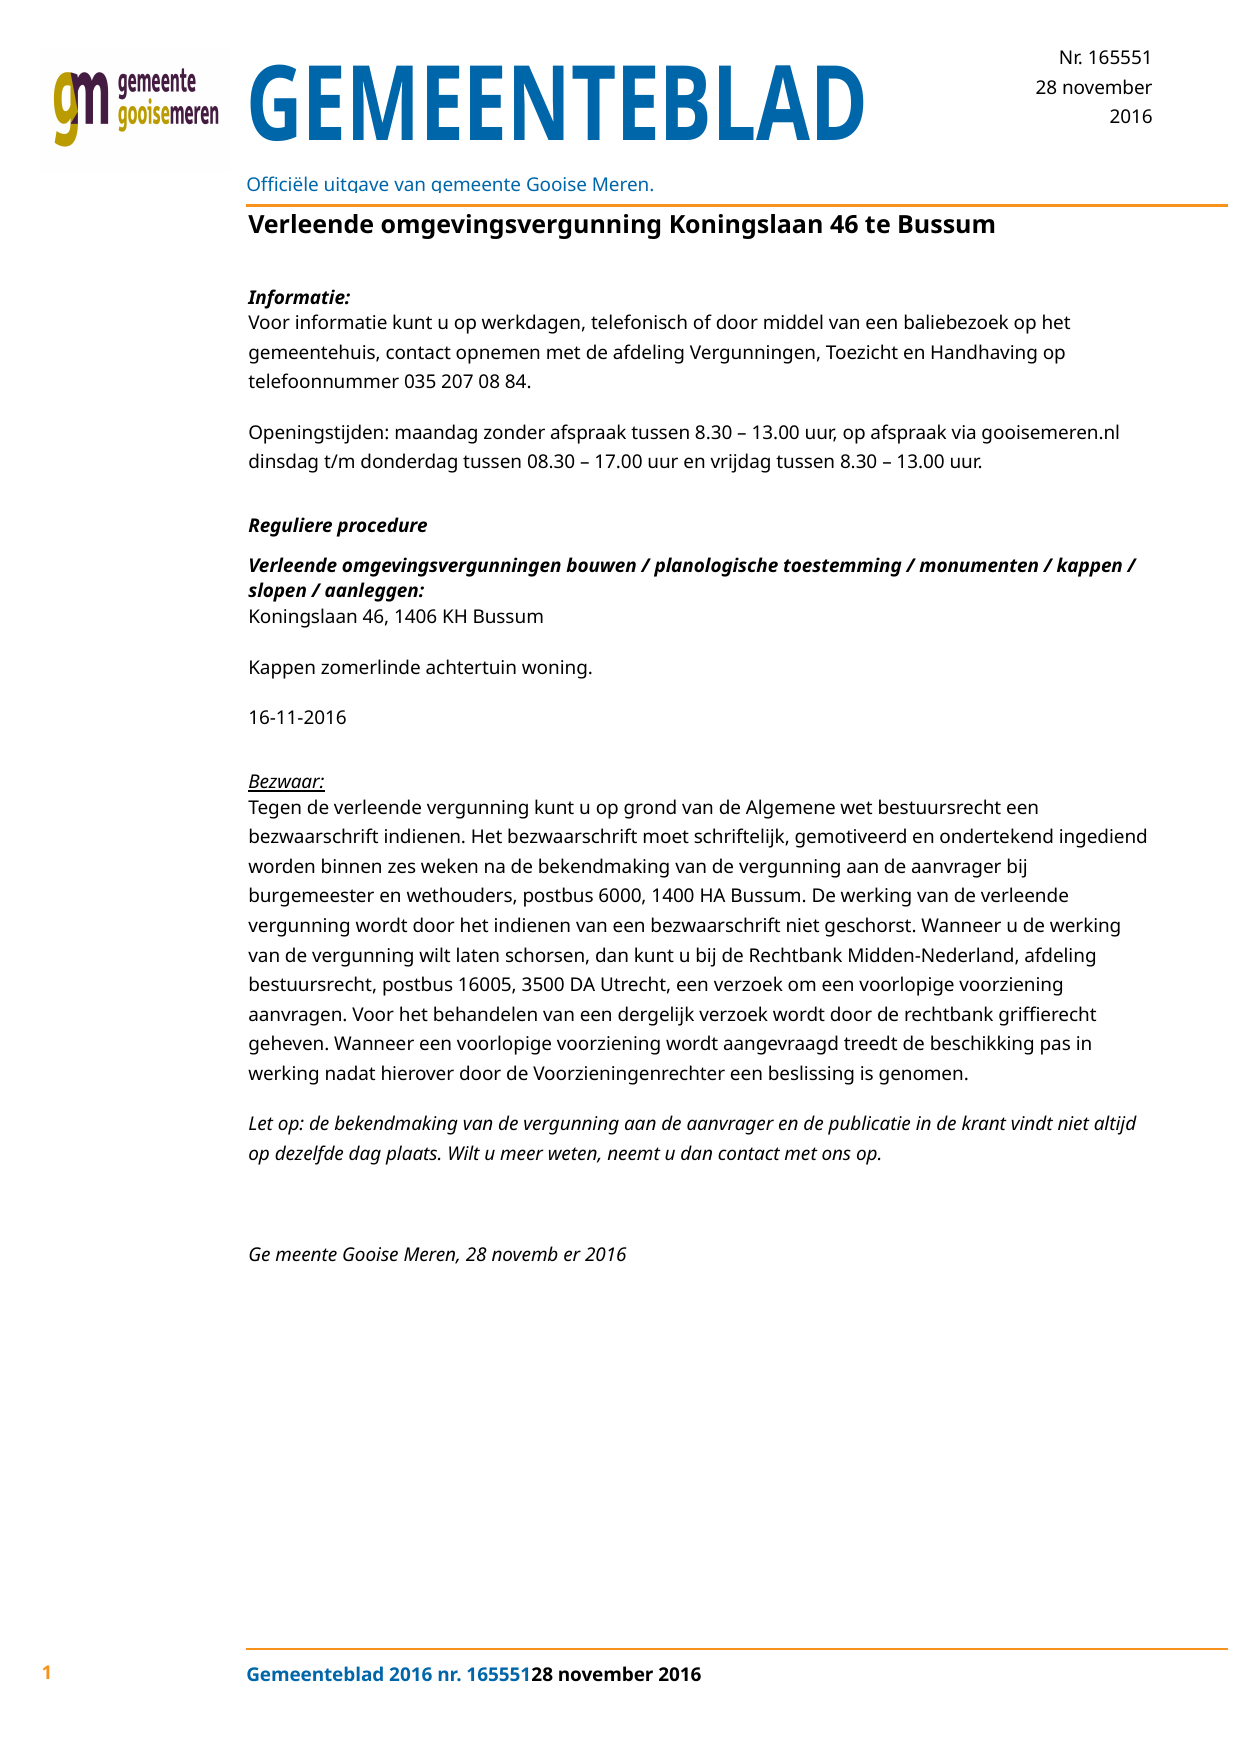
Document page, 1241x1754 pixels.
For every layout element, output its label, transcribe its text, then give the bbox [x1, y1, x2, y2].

text Verleende omgevingsvergunningen bouwen / planologische toestemming / monumenten / kappen / slopen / aanleggen: [248, 552, 1152, 603]
text Let op: de bekendmaking van de vergunning aan de aanvrager en de publicatie in de krant vindt niet altijd op dezelfde dag plaats. Wilt u meer weten, neemt u dan contact met ons op. [248, 1111, 1152, 1166]
text 16-11-2016 [248, 704, 1152, 730]
text Informatie: [248, 284, 1152, 309]
text Kappen zomerlinde achtertuin woning. [248, 654, 1152, 679]
text Tegen de verleende vergunning kunt u op grond van de Algemene wet bestuursrecht een bezwaarschrift indienen. Het bezwaarschrift moet schriftelijk, gemotiveerd en ondertekend ingediend worden binnen zes weken na de bekendmaking van de vergunning aan de aanvrager bij burgemeester en wethouders, postbus 6000, 1400 HA Bussum. De werking van de verleende vergunning wordt door het indienen van een bezwaarschrift niet geschorst. Wanneer u de werking van de vergunning wilt laten schorsen, dan kunt u bij de Rechtbank Midden-Nederland, afdeling bestuursrecht, postbus 16005, 3500 DA Utrecht, een verzoek om een voorlopige voorziening aanvragen. Voor het behandelen van een dergelijk verzoek wordt door de rechtbank griffierecht geheven. Wanneer een voorlopige voorziening wordt aangevraagd treedt de beschikking pas in werking nadat hierover door de Voorzieningenrechter een beslissing is genomen. [248, 794, 1152, 1086]
text Bezwaar: [248, 768, 1152, 794]
text Reguliere procedure [248, 513, 1152, 538]
text Openingstijden: maandag zonder afspraak tussen 8.30 – 13.00 uur, op afspraak via gooisemeren.nl dinsdag t/m donderdag tussen 08.30 – 17.00 uur en vrijdag tussen 8.30 – 13.00 uur. [248, 419, 1152, 474]
picture [41, 47, 231, 172]
text Koningslaan 46, 1406 KH Bussum [248, 603, 1152, 629]
text Voor informatie kunt u op werkdagen, telefonisch of door middel van een baliebezoek op het gemeentehuis, contact opnemen met de afdeling Vergunningen, Toezicht en Handhaving op telefoonnummer 035 207 08 84. [248, 309, 1152, 394]
text Ge meente Gooise Meren, 28 novemb er 2016 [248, 1241, 1152, 1267]
text Verleende omgevingsvergunning Koningslaan 46 te Bussum [248, 207, 1152, 241]
